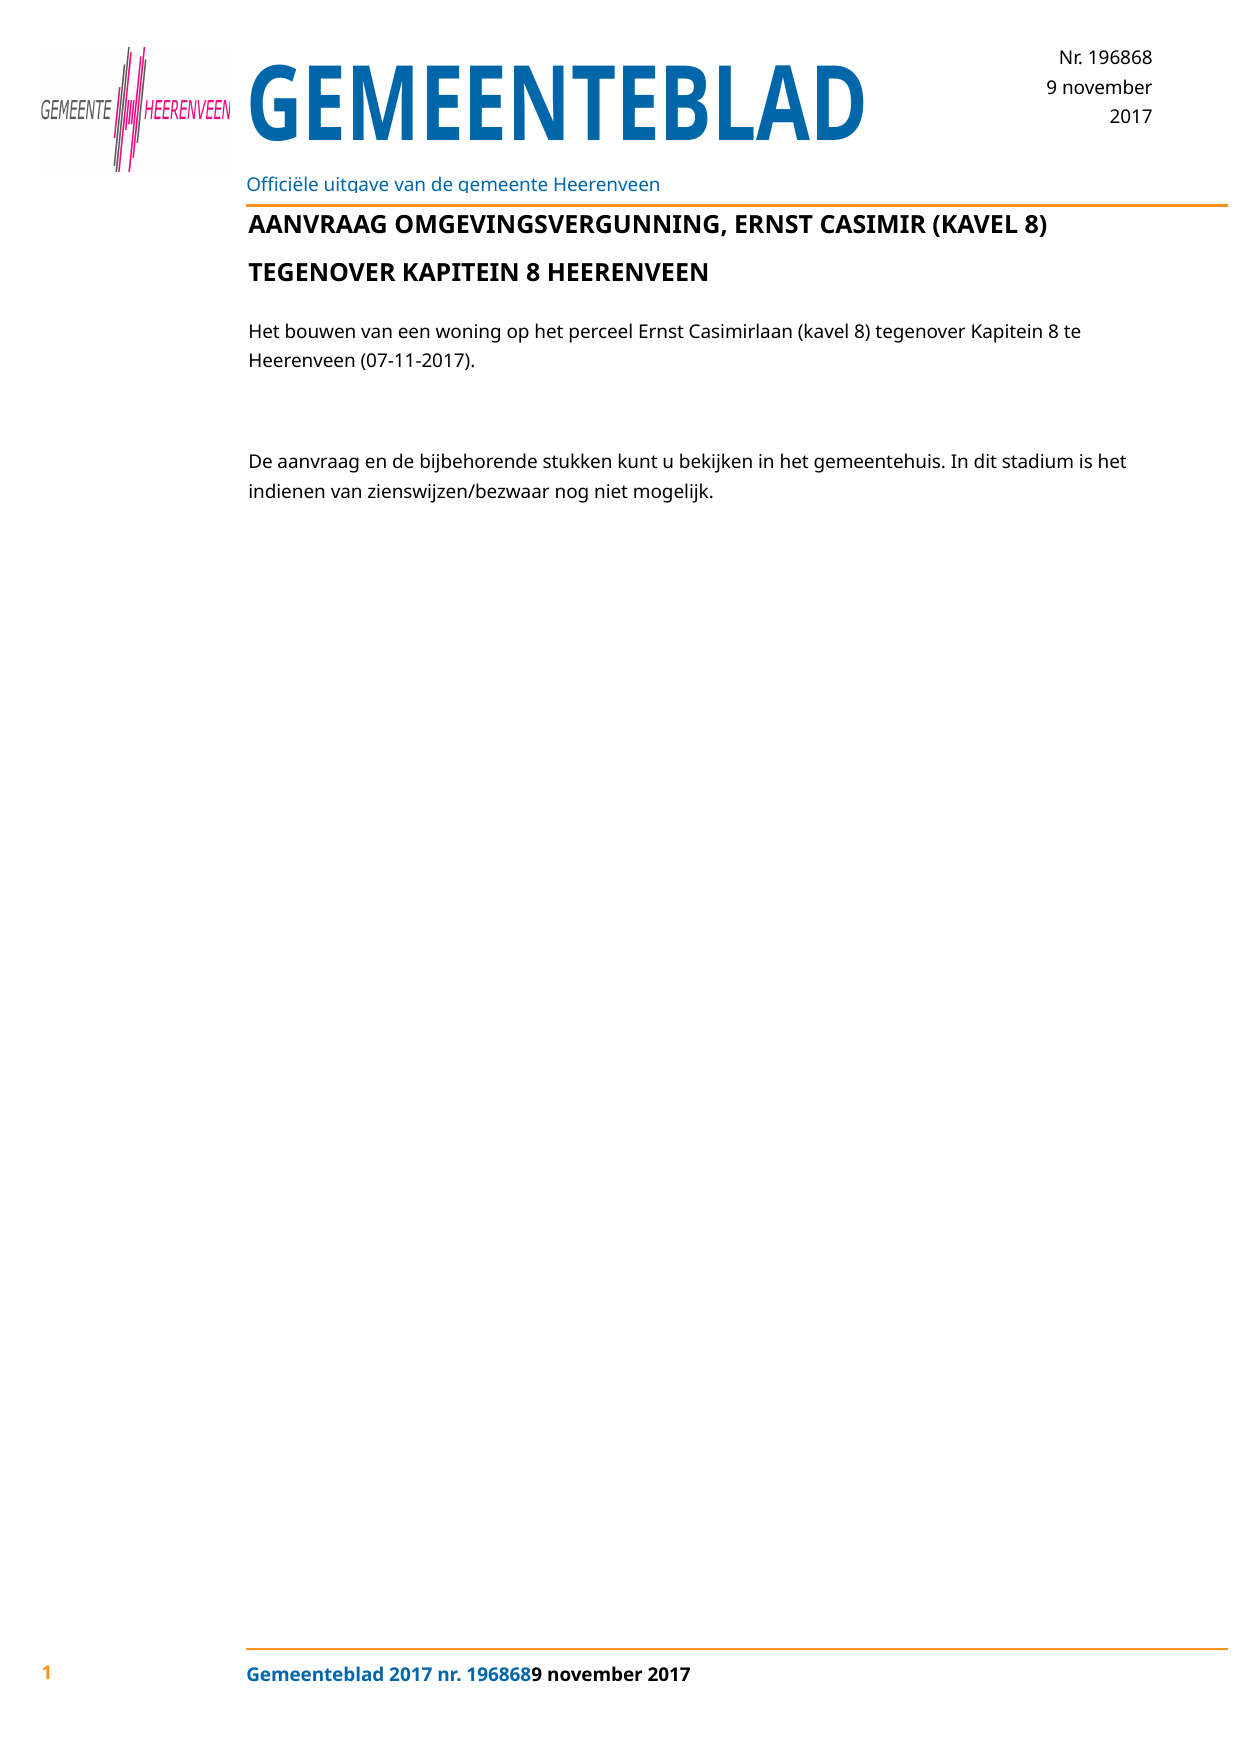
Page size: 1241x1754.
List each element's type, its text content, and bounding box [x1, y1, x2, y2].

text AANVRAAG OMGEVINGSVERGUNNING, ERNST CASIMIR (KAVEL 8) TEGENOVER KAPITEIN 8 HEERENVEEN [248, 207, 1152, 288]
text De aanvraag en de bijbehorende stukken kunt u bekijken in het gemeentehuis. In dit stadium is het indienen van zienswijzen/bezwaar nog niet mogelijk. [248, 448, 1152, 504]
text Het bouwen van een woning op het perceel Ernst Casimirlaan (kavel 8) tegenover Kapitein 8 te Heerenveen (07-11-2017). [248, 318, 1152, 373]
picture [41, 47, 231, 172]
